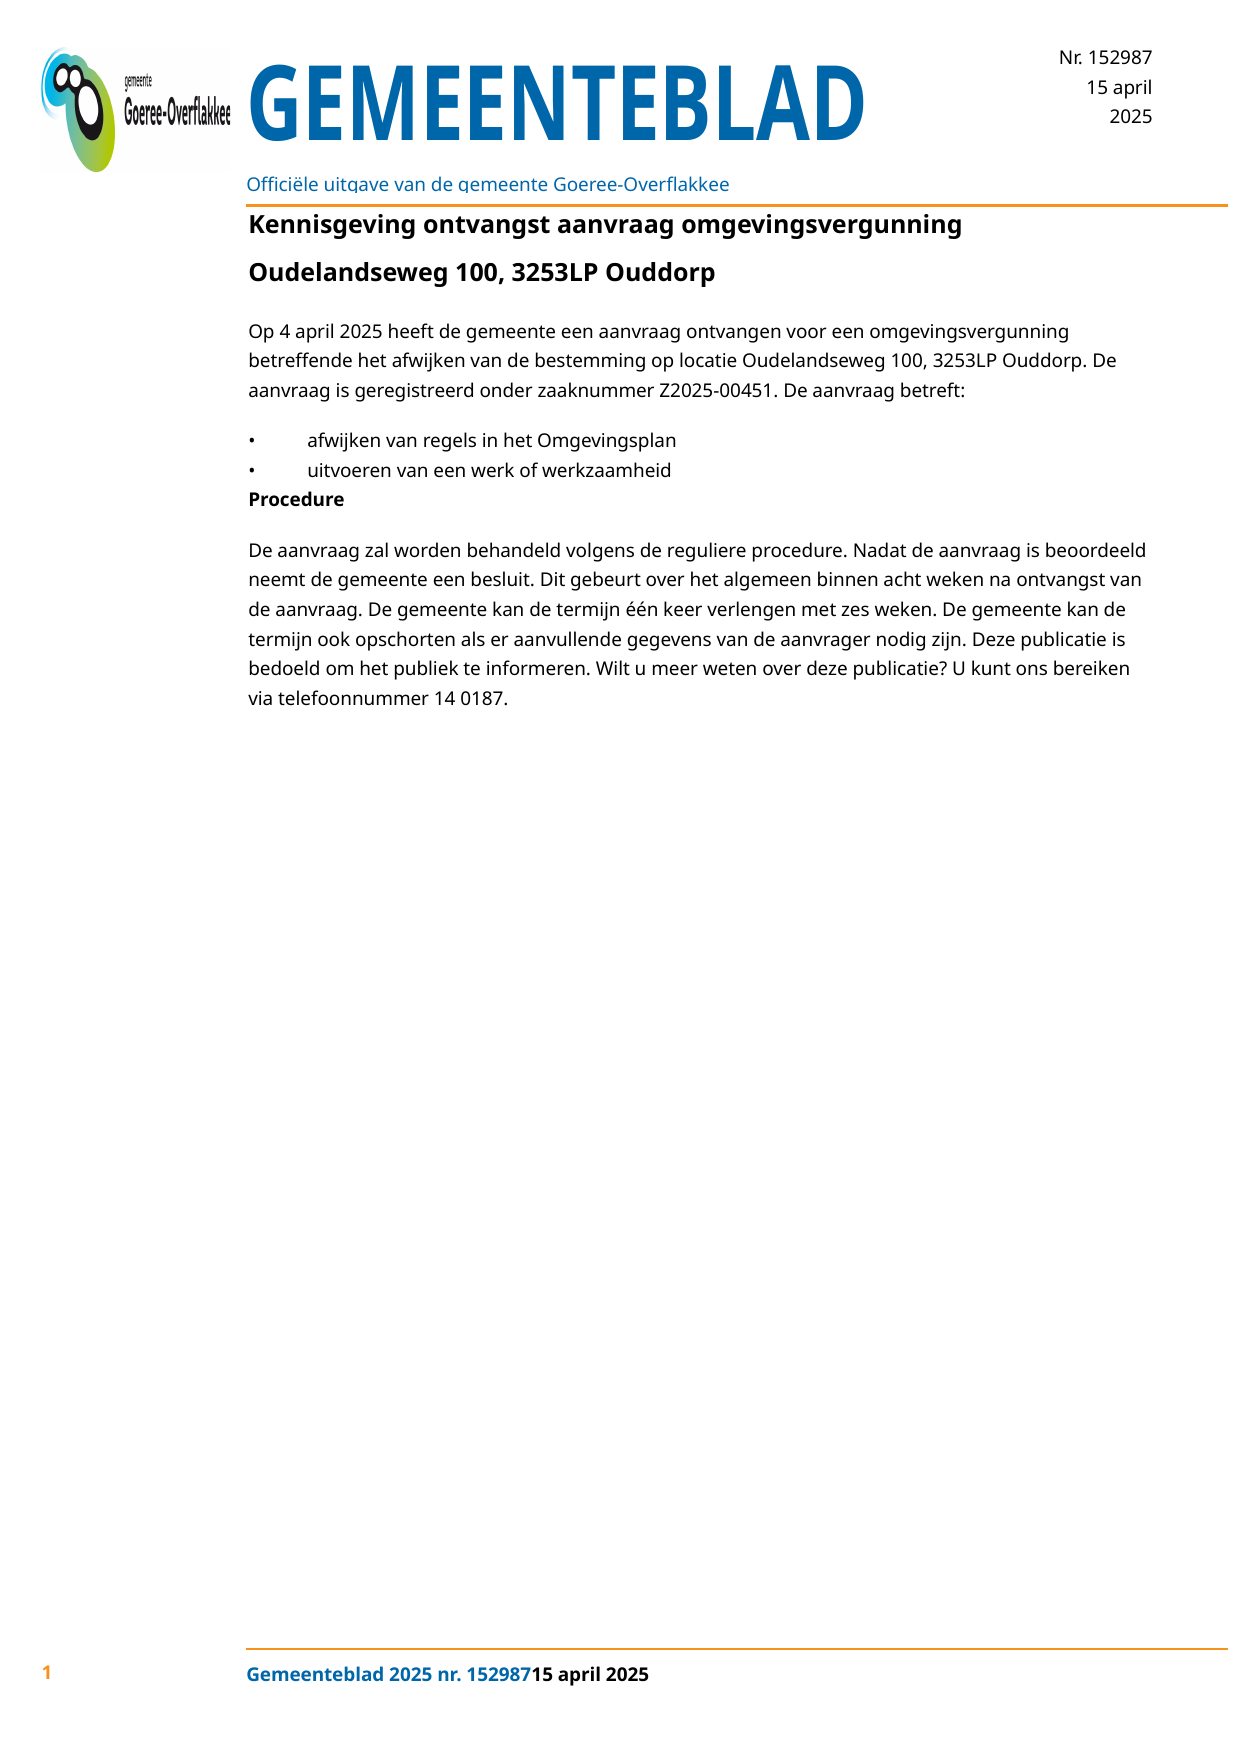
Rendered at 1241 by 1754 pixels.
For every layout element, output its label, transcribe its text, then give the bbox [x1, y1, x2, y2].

text Kennisgeving ontvangst aanvraag omgevingsvergunning Oudelandseweg 100, 3253LP Ouddorp [248, 207, 1152, 288]
list afwijken van regels in het Omgevingsplan [248, 427, 1152, 453]
list uitvoeren van een werk of werkzaamheid [248, 457, 1152, 483]
text Procedure [248, 487, 1152, 512]
picture [41, 47, 231, 172]
text Op 4 april 2025 heeft de gemeente een aanvraag ontvangen voor een omgevingsvergunning betreffende het afwijken van de bestemming op locatie Oudelandseweg 100, 3253LP Ouddorp. De aanvraag is geregistreerd onder zaaknummer Z2025-00451. De aanvraag betreft: [248, 318, 1152, 403]
text De aanvraag zal worden behandeld volgens de reguliere procedure. Nadat de aanvraag is beoordeeld neemt de gemeente een besluit. Dit gebeurt over het algemeen binnen acht weken na ontvangst van de aanvraag. De gemeente kan de termijn één keer verlengen met zes weken. De gemeente kan de termijn ook opschorten als er aanvullende gegevens van de aanvrager nodig zijn. Deze publicatie is bedoeld om het publiek te informeren. Wilt u meer weten over deze publicatie? U kunt ons bereiken via telefoonnummer 14 0187. [248, 537, 1152, 711]
